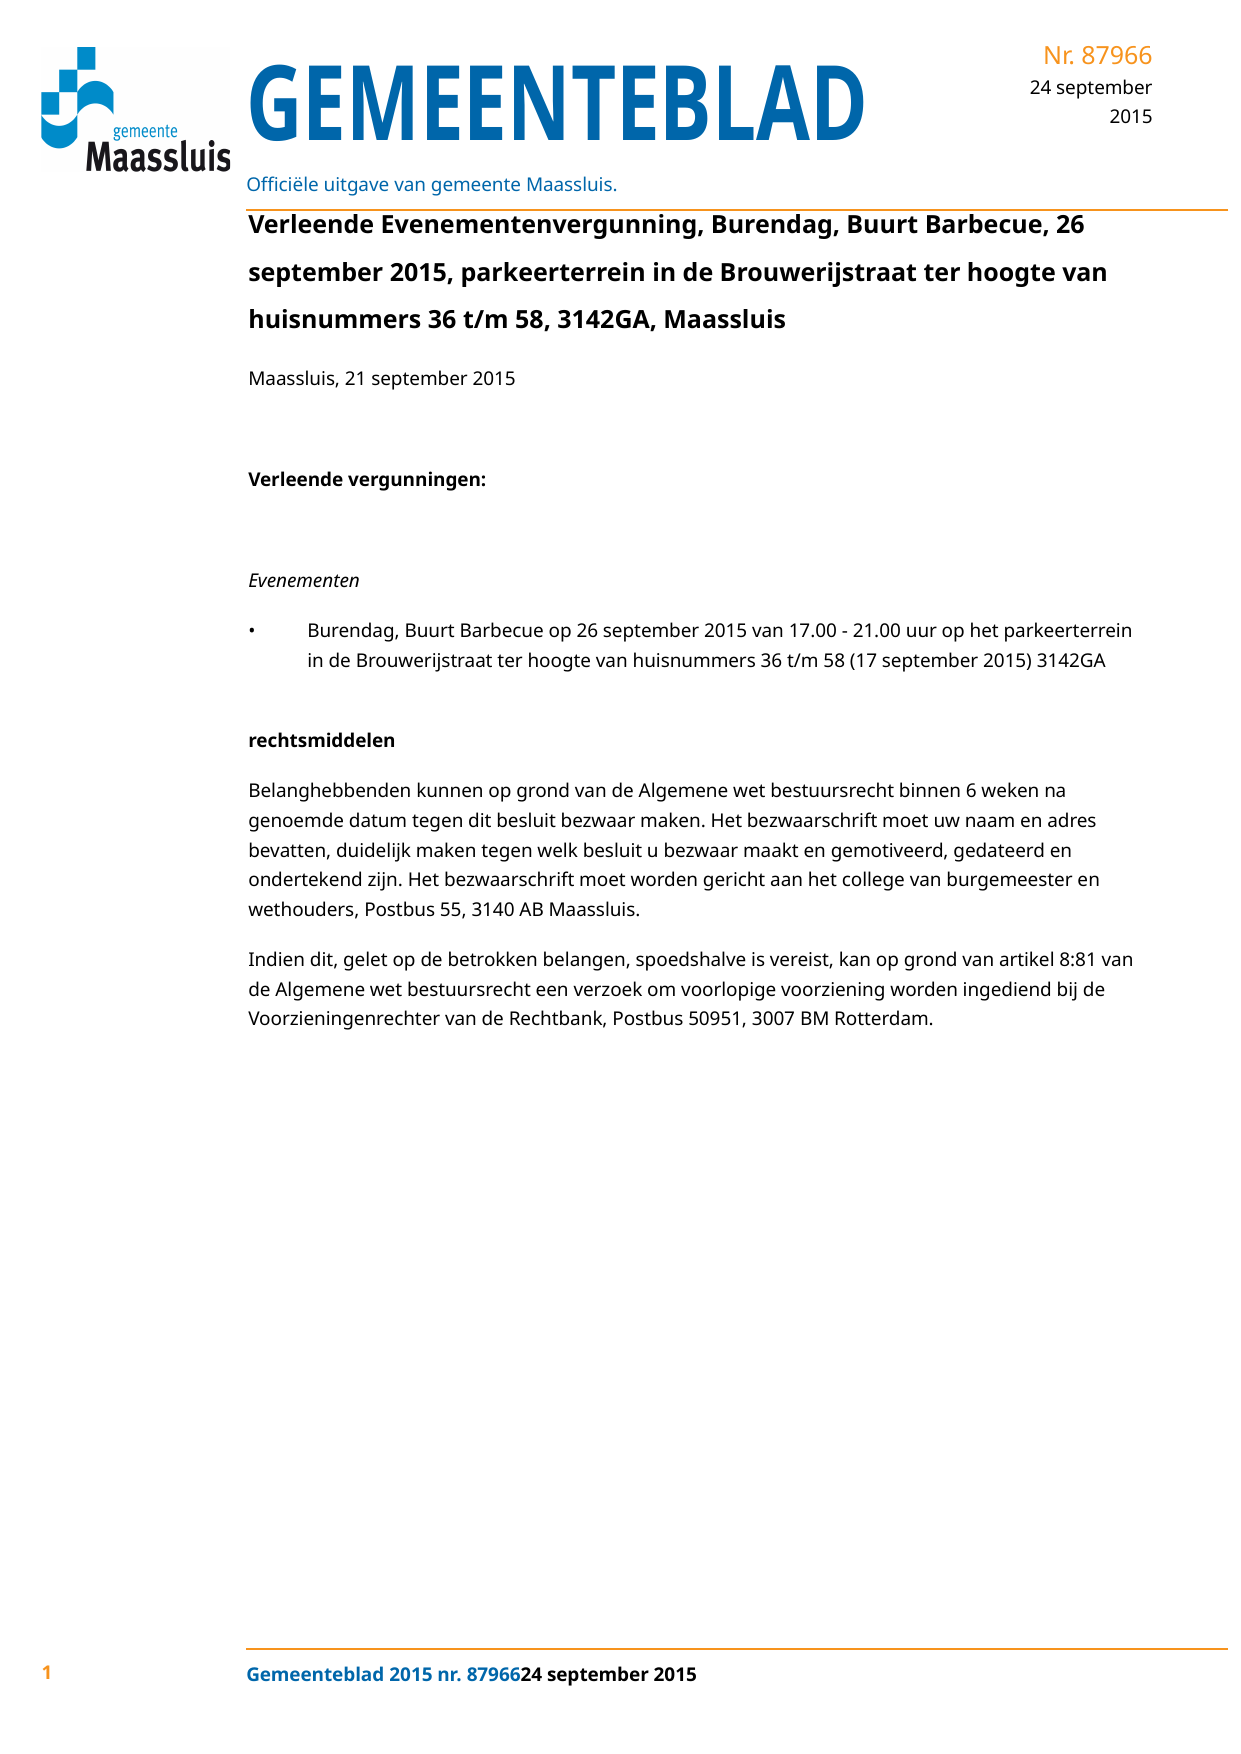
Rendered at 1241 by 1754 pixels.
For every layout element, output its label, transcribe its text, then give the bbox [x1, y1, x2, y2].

list Burendag, Buurt Barbecue op 26 september 2015 van 17.00 - 21.00 uur op het parkeerterrein in de Brouwerijstraat ter hoogte van huisnummers 36 t/m 58 (17 september 2015) 3142GA [248, 618, 1152, 673]
text Verleende vergunningen: [248, 466, 1152, 492]
text Indien dit, gelet op de betrokken belangen, spoedshalve is vereist, kan op grond van artikel 8:81 van de Algemene wet bestuursrecht een verzoek om voorlopige voorziening worden ingediend bij de Voorzieningenrechter van de Rechtbank, Postbus 50951, 3007 BM Rotterdam. [248, 946, 1152, 1031]
text Evenementen [248, 567, 1152, 593]
picture [41, 47, 231, 172]
text Verleende Evenementenvergunning, Burendag, Buurt Barbecue, 26 september 2015, parkeerterrein in de Brouwerijstraat ter hoogte van huisnummers 36 t/m 58, 3142GA, Maassluis [248, 211, 1152, 336]
text rechtsmiddelen [248, 727, 1152, 753]
picture [41, 47, 77, 92]
text Maassluis, 21 september 2015 [248, 366, 1152, 391]
text Belanghebbenden kunnen op grond van de Algemene wet bestuursrecht binnen 6 weken na genoemde datum tegen dit besluit bezwaar maken. Het bezwaarschrift moet uw naam en adres bevatten, duidelijk maken tegen welk besluit u bezwaar maakt en gemotiveerd, gedateerd en ondertekend zijn. Het bezwaarschrift moet worden gericht aan het college van burgemeester en wethouders, Postbus 55, 3140 AB Maassluis. [248, 778, 1152, 922]
